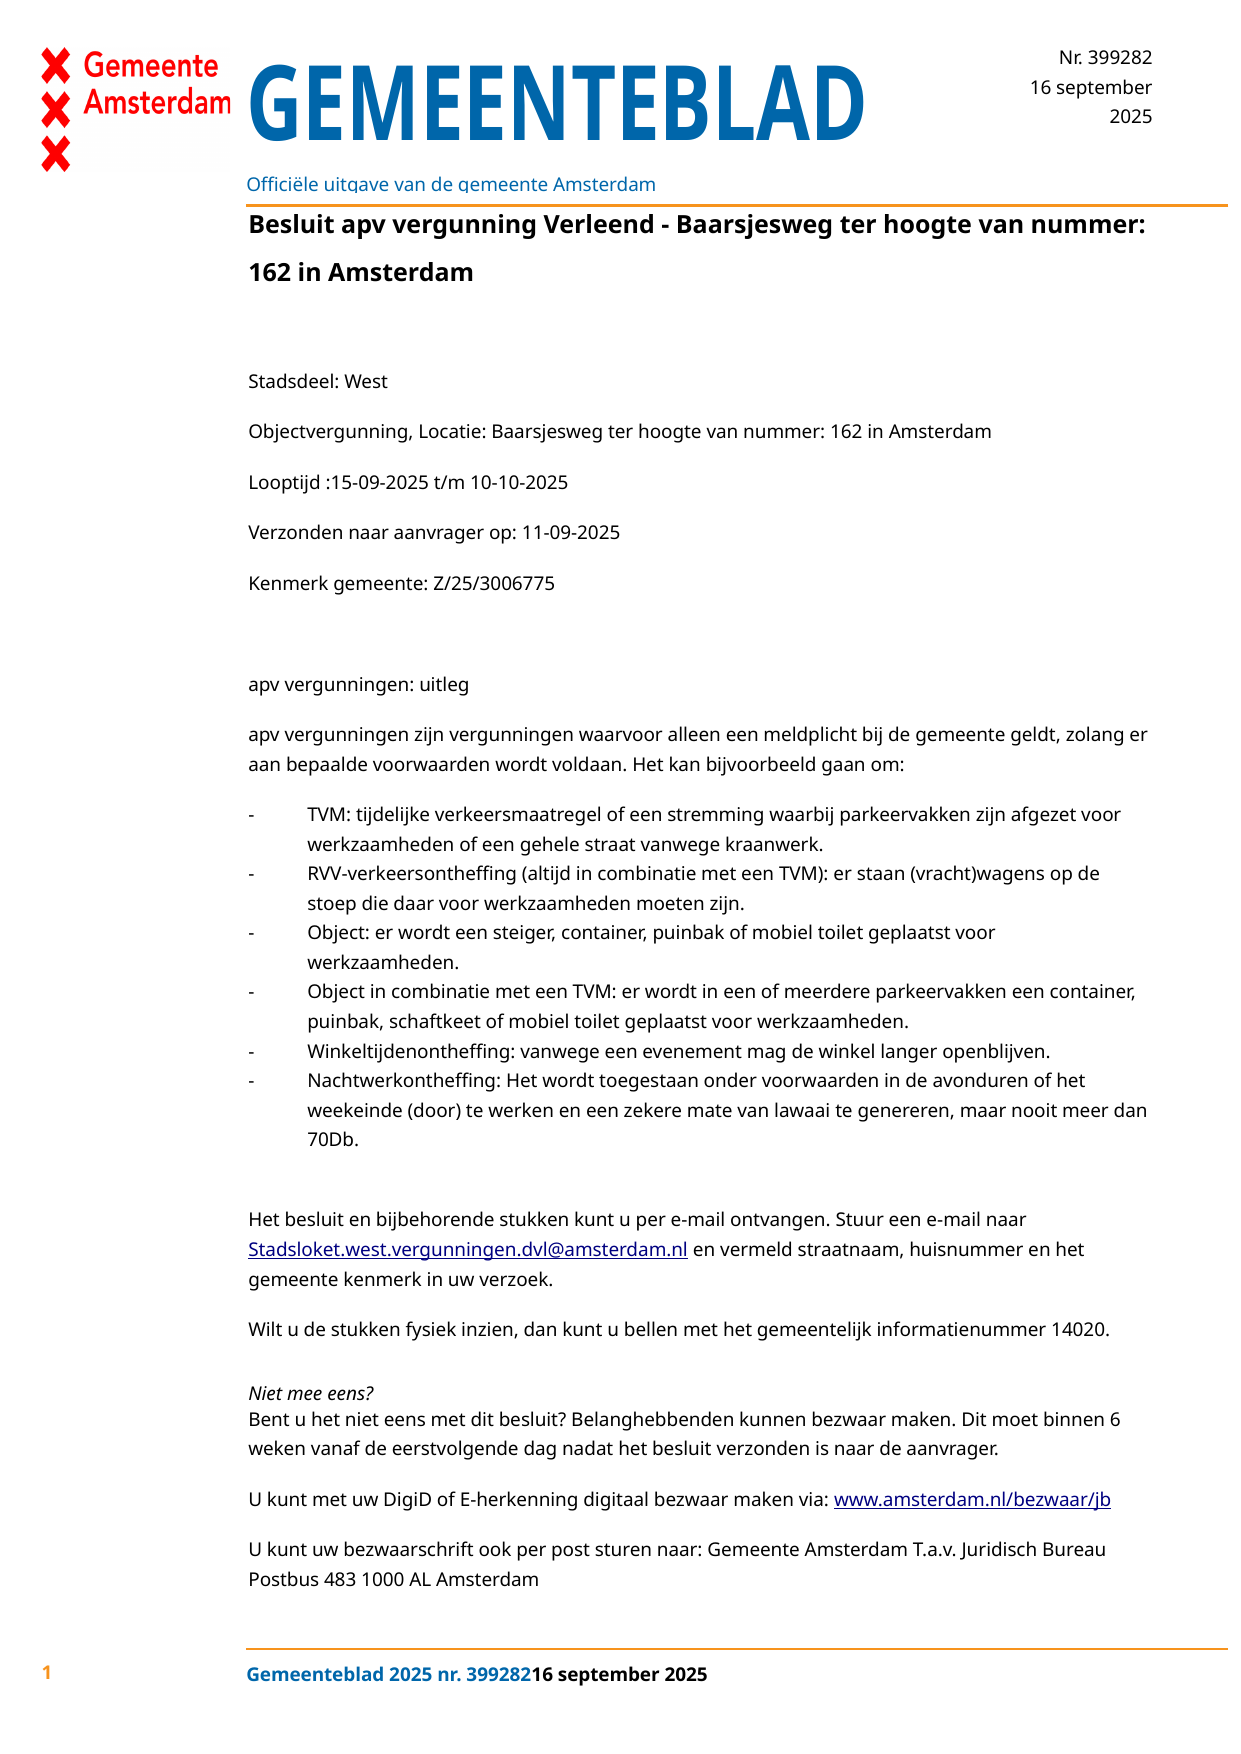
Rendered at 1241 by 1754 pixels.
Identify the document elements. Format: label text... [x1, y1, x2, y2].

list Winkeltijdenontheffing: vanwege een evenement mag de winkel langer openblijven. [248, 1038, 1152, 1064]
text Looptijd :15-09-2025 t/m 10-10-2025 [248, 469, 1152, 495]
list Object in combinatie met een TVM: er wordt in een of meerdere parkeervakken een container, puinbak, schaftkeet of mobiel toilet geplaatst voor werkzaamheden. [248, 979, 1152, 1034]
text U kunt met uw DigiD of E-herkenning digitaal bezwaar maken via: www.amsterdam.nl/bezwaar/jb [248, 1486, 1152, 1512]
text Kenmerk gemeente: Z/25/3006775 [248, 570, 1152, 596]
text Wilt u de stukken fysiek inzien, dan kunt u bellen met het gemeentelijk informatienummer 14020. [248, 1316, 1152, 1342]
list RVV-verkeersontheffing (altijd in combinatie met een TVM): er staan (vracht)wagens op de stoep die daar voor werkzaamheden moeten zijn. [248, 860, 1152, 916]
text Stadsdeel: West [248, 368, 1152, 394]
picture [41, 47, 231, 172]
list Object: er wordt een steiger, container, puinbak of mobiel toilet geplaatst voor werkzaamheden. [248, 919, 1152, 975]
text Besluit apv vergunning Verleend - Baarsjesweg ter hoogte van nummer: 162 in Amsterdam [248, 207, 1152, 288]
text apv vergunningen: uitleg [248, 671, 1152, 697]
text apv vergunningen zijn vergunningen waarvoor alleen een meldplicht bij de gemeente geldt, zolang er aan bepaalde voorwaarden wordt voldaan. Het kan bijvoorbeeld gaan om: [248, 721, 1152, 777]
text Verzonden naar aanvrager op: 11-09-2025 [248, 519, 1152, 545]
text Objectvergunning, Locatie: Baarsjesweg ter hoogte van nummer: 162 in Amsterdam [248, 419, 1152, 444]
list TVM: tijdelijke verkeersmaatregel of een stremming waarbij parkeervakken zijn afgezet voor werkzaamheden of een gehele straat vanwege kraanwerk. [248, 801, 1152, 857]
text Niet mee eens? [248, 1380, 1152, 1406]
list Nachtwerkontheffing: Het wordt toegestaan onder voorwaarden in de avonduren of het weekeinde (door) te werken en een zekere mate van lawaai te genereren, maar nooit meer dan 70Db. [248, 1067, 1152, 1152]
text Bent u het niet eens met dit besluit? Belanghebbenden kunnen bezwaar maken. Dit moet binnen 6 weken vanaf de eerstvolgende dag nadat het besluit verzonden is naar de aanvrager. [248, 1406, 1152, 1461]
text U kunt uw bezwaarschrift ook per post sturen naar: Gemeente Amsterdam T.a.v. Juridisch Bureau Postbus 483 1000 AL Amsterdam [248, 1536, 1152, 1592]
text Het besluit en bijbehorende stukken kunt u per e-mail ontvangen. Stuur een e-mail naar Stadsloket.west.vergunningen.dvl@amsterdam.nl en vermeld straatnaam, huisnummer en het gemeente kenmerk in uw verzoek. [248, 1207, 1152, 1292]
